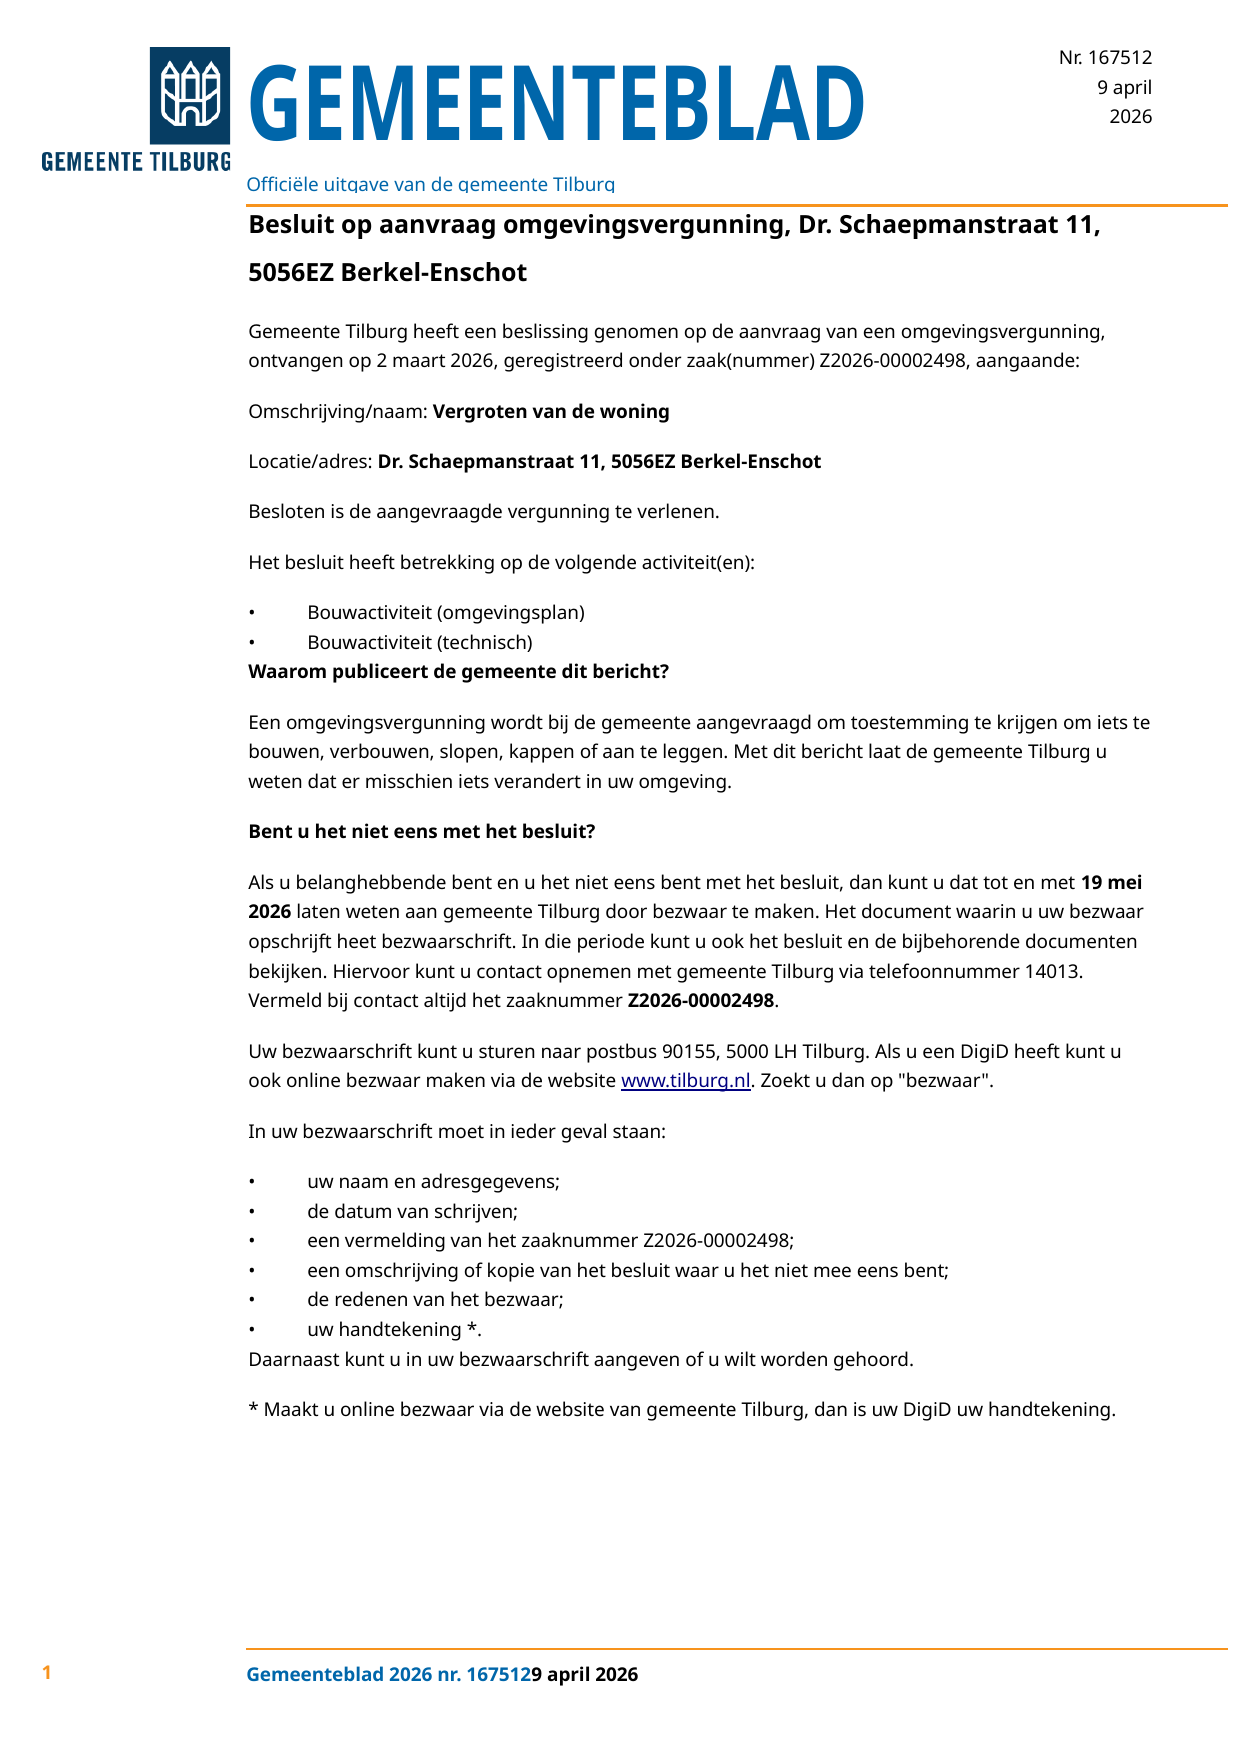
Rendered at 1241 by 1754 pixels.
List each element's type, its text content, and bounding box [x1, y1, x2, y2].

list een omschrijving of kopie van het besluit waar u het niet mee eens bent; [248, 1257, 1152, 1283]
text Gemeente Tilburg heeft een beslissing genomen op de aanvraag van een omgevingsvergunning, ontvangen op 2 maart 2026, geregistreerd onder zaak(nummer) Z2026-00002498, aangaande: [248, 318, 1152, 373]
list een vermelding van het zaaknummer Z2026-00002498; [248, 1227, 1152, 1253]
picture [41, 47, 231, 172]
text * Maakt u online bezwaar via de website van gemeente Tilburg, dan is uw DigiD uw handtekening. [248, 1396, 1152, 1422]
text Omschrijving/naam: Vergroten van de woning [248, 398, 1152, 424]
text Het besluit heeft betrekking op de volgende activiteit(en): [248, 549, 1152, 575]
text Besloten is de aangevraagde vergunning te verlenen. [248, 499, 1152, 524]
text Daarnaast kunt u in uw bezwaarschrift aangeven of u wilt worden gehoord. [248, 1346, 1152, 1372]
list uw handtekening *. [248, 1316, 1152, 1342]
text Locatie/adres: Dr. Schaepmanstraat 11, 5056EZ Berkel-Enschot [248, 448, 1152, 474]
text Als u belanghebbende bent en u het niet eens bent met het besluit, dan kunt u dat tot en met 19 mei 2026 laten weten aan gemeente Tilburg door bezwaar te maken. Het document waarin u uw bezwaar opschrijft heet bezwaarschrift. In die periode kunt u ook het besluit en de bijbehorende documenten bekijken. Hiervoor kunt u contact opnemen met gemeente Tilburg via telefoonnummer 14013. Vermeld bij contact altijd het zaaknummer Z2026-00002498. [248, 869, 1152, 1013]
list Bouwactiviteit (technisch) [248, 629, 1152, 655]
text Bent u het niet eens met het besluit? [248, 819, 1152, 844]
list Bouwactiviteit (omgevingsplan) [248, 599, 1152, 625]
text Een omgevingsvergunning wordt bij de gemeente aangevraagd om toestemming te krijgen om iets te bouwen, verbouwen, slopen, kappen of aan te leggen. Met dit bericht laat de gemeente Tilburg u weten dat er misschien iets verandert in uw omgeving. [248, 709, 1152, 794]
text Waarom publiceert de gemeente dit bericht? [248, 659, 1152, 684]
text Uw bezwaarschrift kunt u sturen naar postbus 90155, 5000 LH Tilburg. Als u een DigiD heeft kunt u ook online bezwaar maken via de website www.tilburg.nl. Zoekt u dan op "bezwaar". [248, 1038, 1152, 1093]
text In uw bezwaarschrift moet in ieder geval staan: [248, 1118, 1152, 1144]
list de redenen van het bezwaar; [248, 1287, 1152, 1312]
list de datum van schrijven; [248, 1198, 1152, 1224]
list uw naam en adresgegevens; [248, 1168, 1152, 1194]
text Besluit op aanvraag omgevingsvergunning, Dr. Schaepmanstraat 11, 5056EZ Berkel-Enschot [248, 207, 1152, 288]
